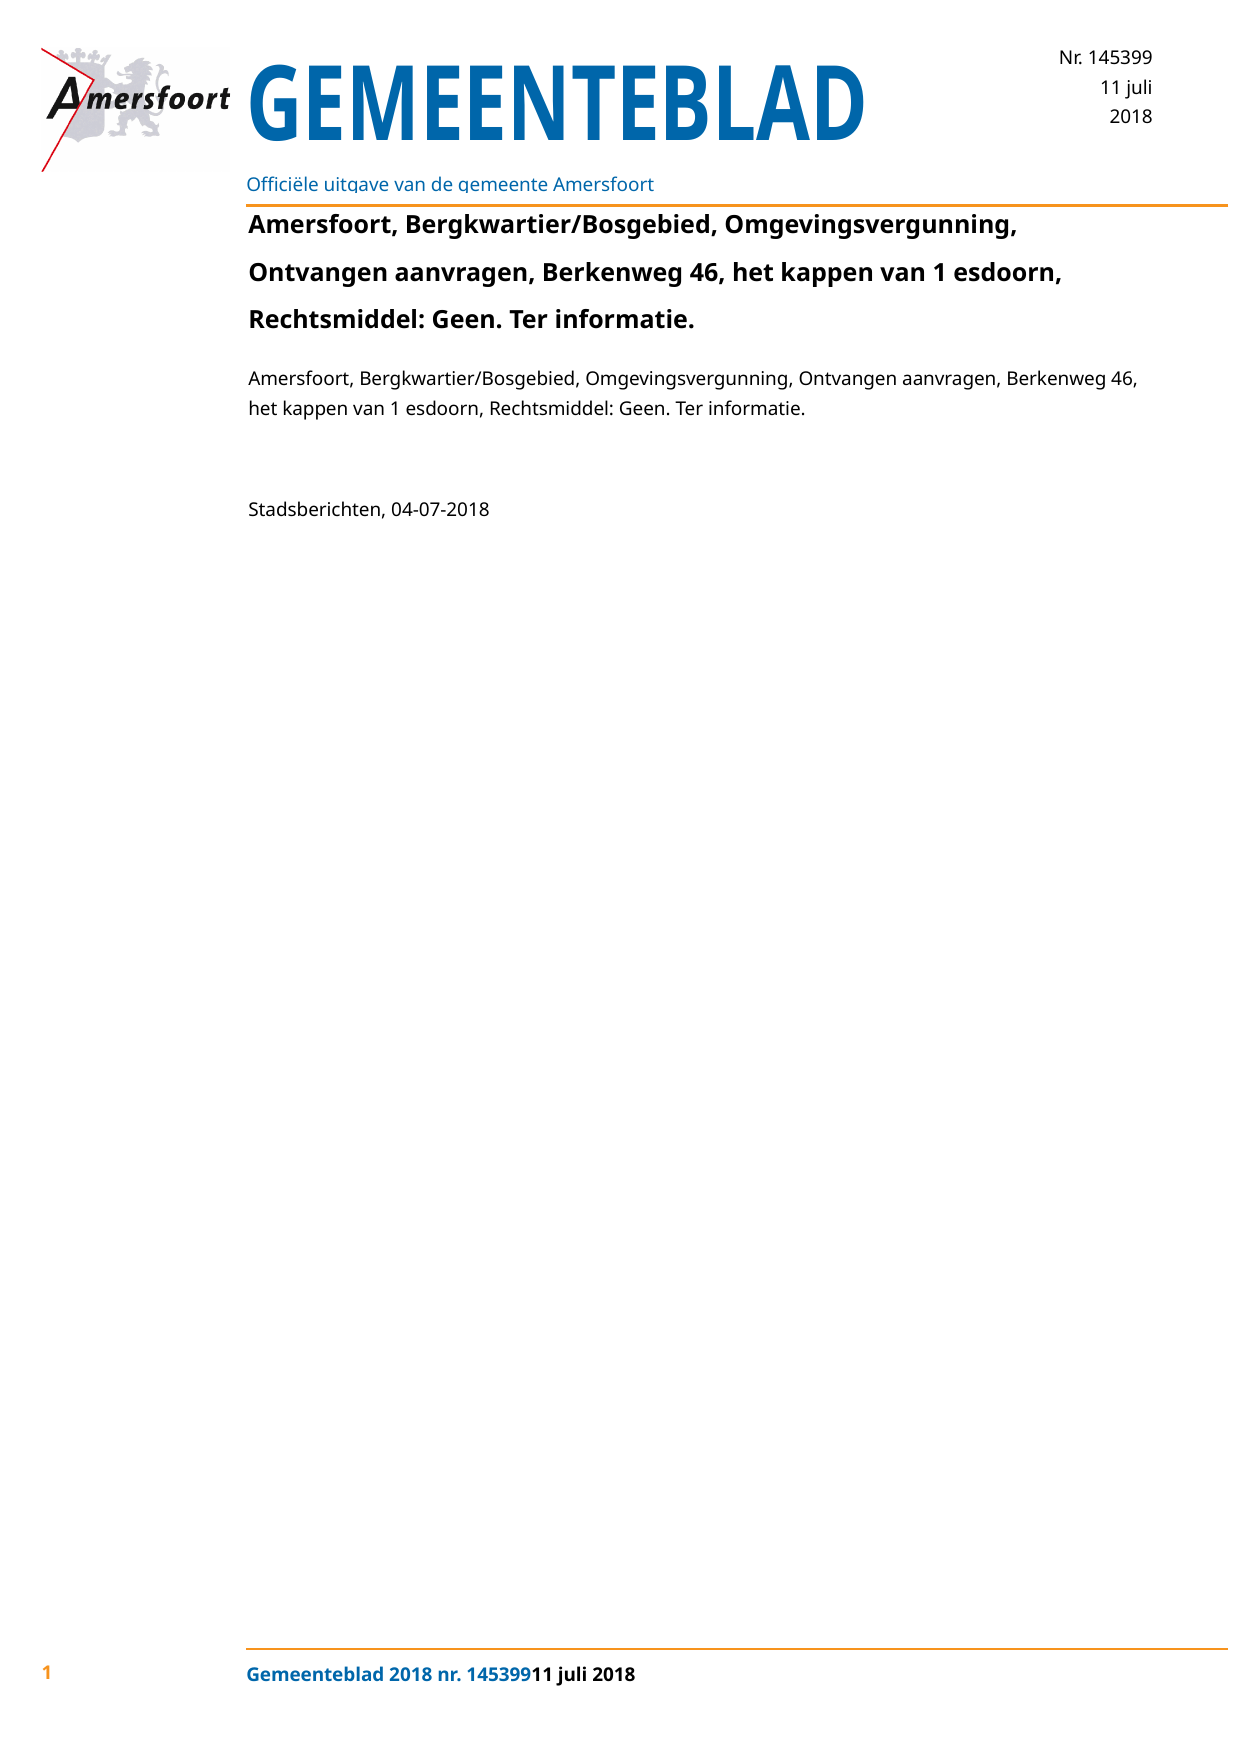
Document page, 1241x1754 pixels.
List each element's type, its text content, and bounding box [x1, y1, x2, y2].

text Stadsberichten, 04-07-2018 [248, 496, 1152, 522]
text Amersfoort, Bergkwartier/Bosgebied, Omgevingsvergunning, Ontvangen aanvragen, Berkenweg 46, het kappen van 1 esdoorn, Rechtsmiddel: Geen. Ter informatie. [248, 366, 1152, 421]
text Amersfoort, Bergkwartier/Bosgebied, Omgevingsvergunning, Ontvangen aanvragen, Berkenweg 46, het kappen van 1 esdoorn, Rechtsmiddel: Geen. Ter informatie. [248, 207, 1152, 336]
picture [41, 47, 231, 172]
